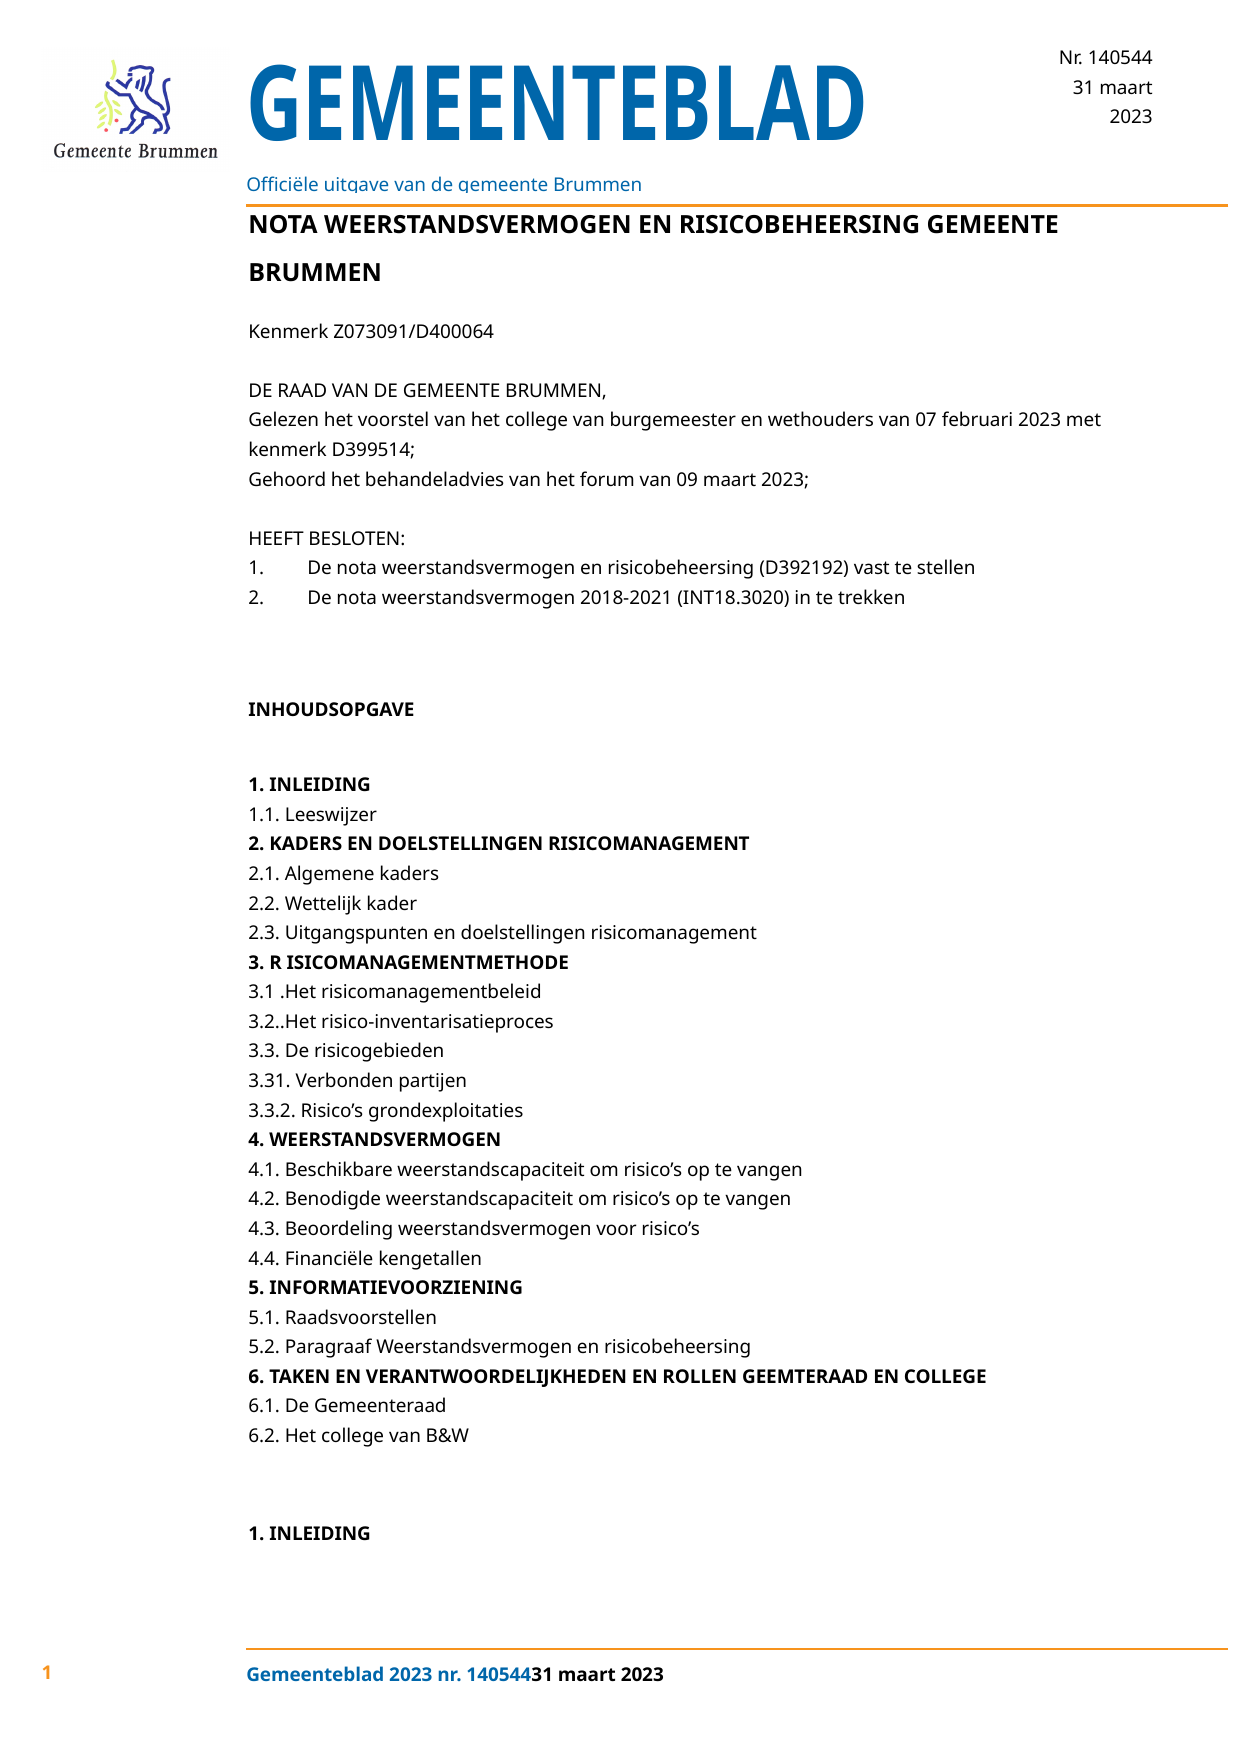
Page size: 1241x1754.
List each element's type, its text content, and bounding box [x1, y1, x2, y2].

list De nota weerstandsvermogen 2018-2021 (INT18.3020) in te trekken [248, 584, 1152, 610]
text 6.1. De Gemeenteraad [248, 1393, 1152, 1418]
text 3.2..Het risico-inventarisatieproces [248, 1008, 1152, 1034]
text 4.3. Beoordeling weerstandsvermogen voor risico’s [248, 1215, 1152, 1241]
text HEEFT BESLOTEN: [248, 525, 1152, 551]
text INHOUDSOPGAVE [248, 694, 1152, 722]
text 2.2. Wettelijk kader [248, 890, 1152, 916]
text 5.2. Paragraaf Weerstandsvermogen en risicobeheersing [248, 1333, 1152, 1359]
text 3.1 .Het risicomanagementbeleid [248, 978, 1152, 1004]
text 3.3. De risicogebieden [248, 1038, 1152, 1063]
text 3. R ISICOMANAGEMENTMETHODE [248, 949, 1152, 975]
text Gelezen het voorstel van het college van burgemeester en wethouders van 07 februari 2023 met kenmerk D399514; [248, 407, 1152, 462]
text 5.1. Raadsvoorstellen [248, 1304, 1152, 1330]
text 4.4. Financiële kengetallen [248, 1245, 1152, 1271]
text 6.2. Het college van B&W [248, 1422, 1152, 1448]
text Gehoord het behandeladvies van het forum van 09 maart 2023; [248, 466, 1152, 492]
text NOTA WEERSTANDSVERMOGEN EN RISICOBEHEERSING GEMEENTE BRUMMEN [248, 207, 1152, 288]
picture [41, 47, 231, 172]
text 3.3.2. Risico’s grondexploitaties [248, 1097, 1152, 1123]
text 4.2. Benodigde weerstandscapaciteit om risico’s op te vangen [248, 1186, 1152, 1211]
text 1. INLEIDING [248, 771, 1152, 797]
text 1. INLEIDING [248, 1518, 1152, 1547]
text 3.31. Verbonden partijen [248, 1067, 1152, 1093]
text 6. TAKEN EN VERANTWOORDELIJKHEDEN EN ROLLEN GEEMTERAAD EN COLLEGE [248, 1363, 1152, 1389]
text 5. INFORMATIEVOORZIENING [248, 1274, 1152, 1300]
text 1.1. Leeswijzer [248, 801, 1152, 827]
text 2.3. Uitgangspunten en doelstellingen risicomanagement [248, 919, 1152, 945]
text DE RAAD VAN DE GEMEENTE BRUMMEN, [248, 377, 1152, 403]
text 4.1. Beschikbare weerstandscapaciteit om risico’s op te vangen [248, 1156, 1152, 1182]
text 2.1. Algemene kaders [248, 860, 1152, 886]
text Kenmerk Z073091/D400064 [248, 318, 1152, 344]
list De nota weerstandsvermogen en risicobeheersing (D392192) vast te stellen [248, 554, 1152, 580]
text 4. WEERSTANDSVERMOGEN [248, 1126, 1152, 1152]
text 2. KADERS EN DOELSTELLINGEN RISICOMANAGEMENT [248, 831, 1152, 856]
